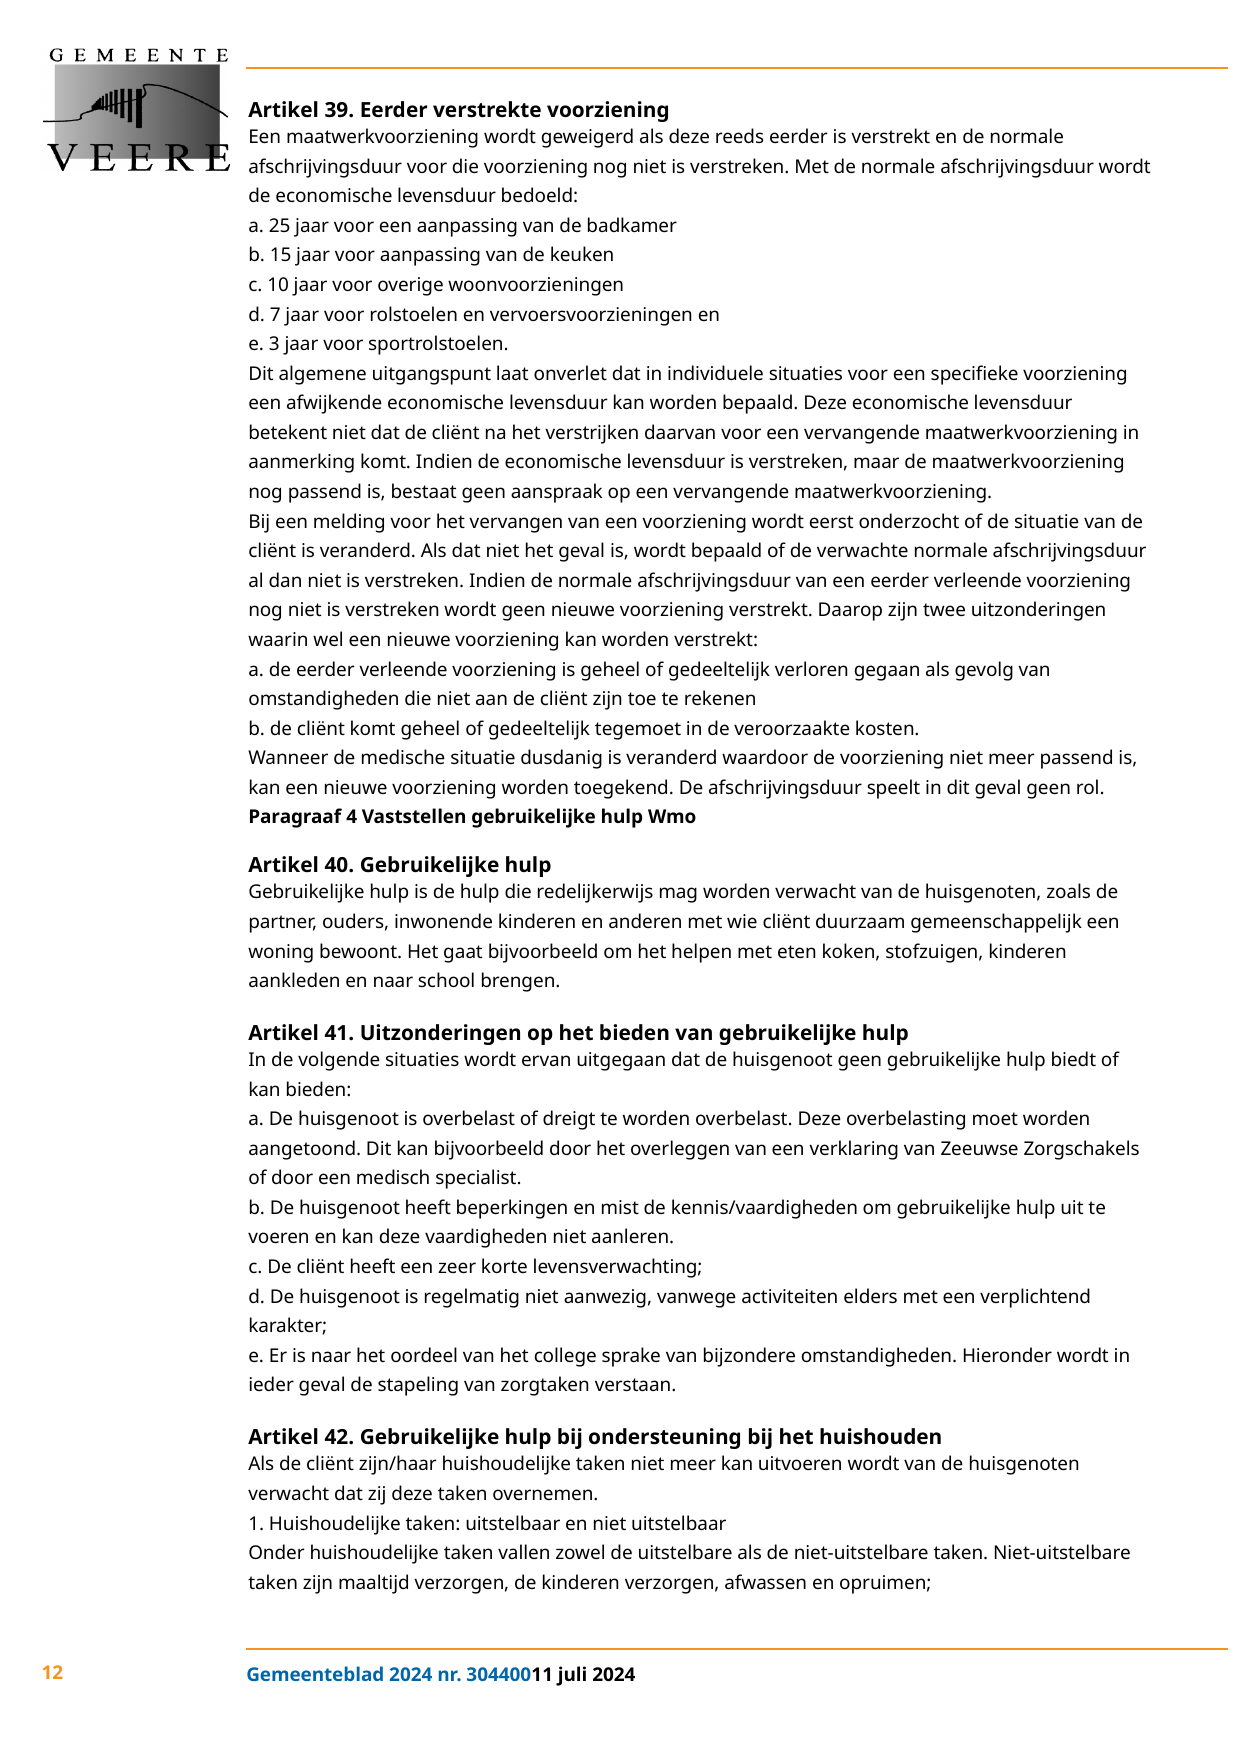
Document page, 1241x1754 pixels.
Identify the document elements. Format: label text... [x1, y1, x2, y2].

text b. De huisgenoot heeft beperkingen en mist de kennis/vaardigheden om gebruikelijke hulp uit te voeren en kan deze vaardigheden niet aanleren. [248, 1194, 1152, 1249]
text Artikel 42. Gebruikelijke hulp bij ondersteuning bij het huishouden [248, 1422, 1152, 1451]
text a. De huisgenoot is overbelast of dreigt te worden overbelast. Deze overbelasting moet worden aangetoond. Dit kan bijvoorbeeld door het overleggen van een verklaring van Zeeuwse Zorgschakels of door een medisch specialist. [248, 1105, 1152, 1190]
text d. De huisgenoot is regelmatig niet aanwezig, vanwege activiteiten elders met een verplichtend karakter; [248, 1283, 1152, 1338]
text Wanneer de medische situatie dusdanig is veranderd waardoor de voorziening niet meer passend is, kan een nieuwe voorziening worden toegekend. De afschrijvingsduur speelt in dit geval geen rol. [248, 744, 1152, 800]
text Als de cliënt zijn/haar huishoudelijke taken niet meer kan uitvoeren wordt van de huisgenoten verwacht dat zij deze taken overnemen. [248, 1451, 1152, 1506]
text Een maatwerkvoorziening wordt geweigerd als deze reeds eerder is verstrekt en de normale afschrijvingsduur voor die voorziening nog niet is verstreken. Met de normale afschrijvingsduur wordt de economische levensduur bedoeld: [248, 123, 1152, 208]
text Gebruikelijke hulp is de hulp die redelijkerwijs mag worden verwacht van de huisgenoten, zoals de partner, ouders, inwonende kinderen en anderen met wie cliënt duurzaam gemeenschappelijk een woning bewoont. Het gaat bijvoorbeeld om het helpen met eten koken, stofzuigen, kinderen aankleden en naar school brengen. [248, 879, 1152, 993]
text a. 25 jaar voor een aanpassing van de badkamer [248, 212, 1152, 238]
text e. Er is naar het oordeel van het college sprake van bijzondere omstandigheden. Hieronder wordt in ieder geval de stapeling van zorgtaken verstaan. [248, 1342, 1152, 1397]
text e. 3 jaar voor sportrolstoelen. [248, 330, 1152, 356]
text In de volgende situaties wordt ervan uitgegaan dat de huisgenoot geen gebruikelijke hulp biedt of kan bieden: [248, 1046, 1152, 1102]
text d. 7 jaar voor rolstoelen en vervoersvoorzieningen en [248, 301, 1152, 326]
text c. De cliënt heeft een zeer korte levensverwachting; [248, 1253, 1152, 1279]
picture [41, 47, 231, 172]
text Dit algemene uitgangspunt laat onverlet dat in individuele situaties voor een specifieke voorziening een afwijkende economische levensduur kan worden bepaald. Deze economische levensduur betekent niet dat de cliënt na het verstrijken daarvan voor een vervangende maatwerkvoorziening in aanmerking komt. Indien de economische levensduur is verstreken, maar de maatwerkvoorziening nog passend is, bestaat geen aanspraak op een vervangende maatwerkvoorziening. [248, 360, 1152, 504]
text Onder huishoudelijke taken vallen zowel de uitstelbare als de niet-uitstelbare taken. Niet-uitstelbare taken zijn maaltijd verzorgen, de kinderen verzorgen, afwassen en opruimen; [248, 1539, 1152, 1594]
text Artikel 40. Gebruikelijke hulp [248, 850, 1152, 879]
text c. 10 jaar voor overige woonvoorzieningen [248, 271, 1152, 297]
text a. de eerder verleende voorziening is geheel of gedeeltelijk verloren gegaan als gevolg van omstandigheden die niet aan de cliënt zijn toe te rekenen [248, 656, 1152, 711]
text Bij een melding voor het vervangen van een voorziening wordt eerst onderzocht of de situatie van de cliënt is veranderd. Als dat niet het geval is, wordt bepaald of de verwachte normale afschrijvingsduur al dan niet is verstreken. Indien de normale afschrijvingsduur van een eerder verleende voorziening nog niet is verstreken wordt geen nieuwe voorziening verstrekt. Daarop zijn twee uitzonderingen waarin wel een nieuwe voorziening kan worden verstrekt: [248, 508, 1152, 652]
text Artikel 39. Eerder verstrekte voorziening [248, 95, 1152, 123]
text Artikel 41. Uitzonderingen op het bieden van gebruikelijke hulp [248, 1018, 1152, 1046]
text b. de cliënt komt geheel of gedeeltelijk tegemoet in de veroorzaakte kosten. [248, 715, 1152, 741]
text 1. Huishoudelijke taken: uitstelbaar en niet uitstelbaar [248, 1510, 1152, 1535]
text Paragraaf 4 Vaststellen gebruikelijke hulp Wmo [248, 804, 1152, 829]
text b. 15 jaar voor aanpassing van de keuken [248, 242, 1152, 267]
